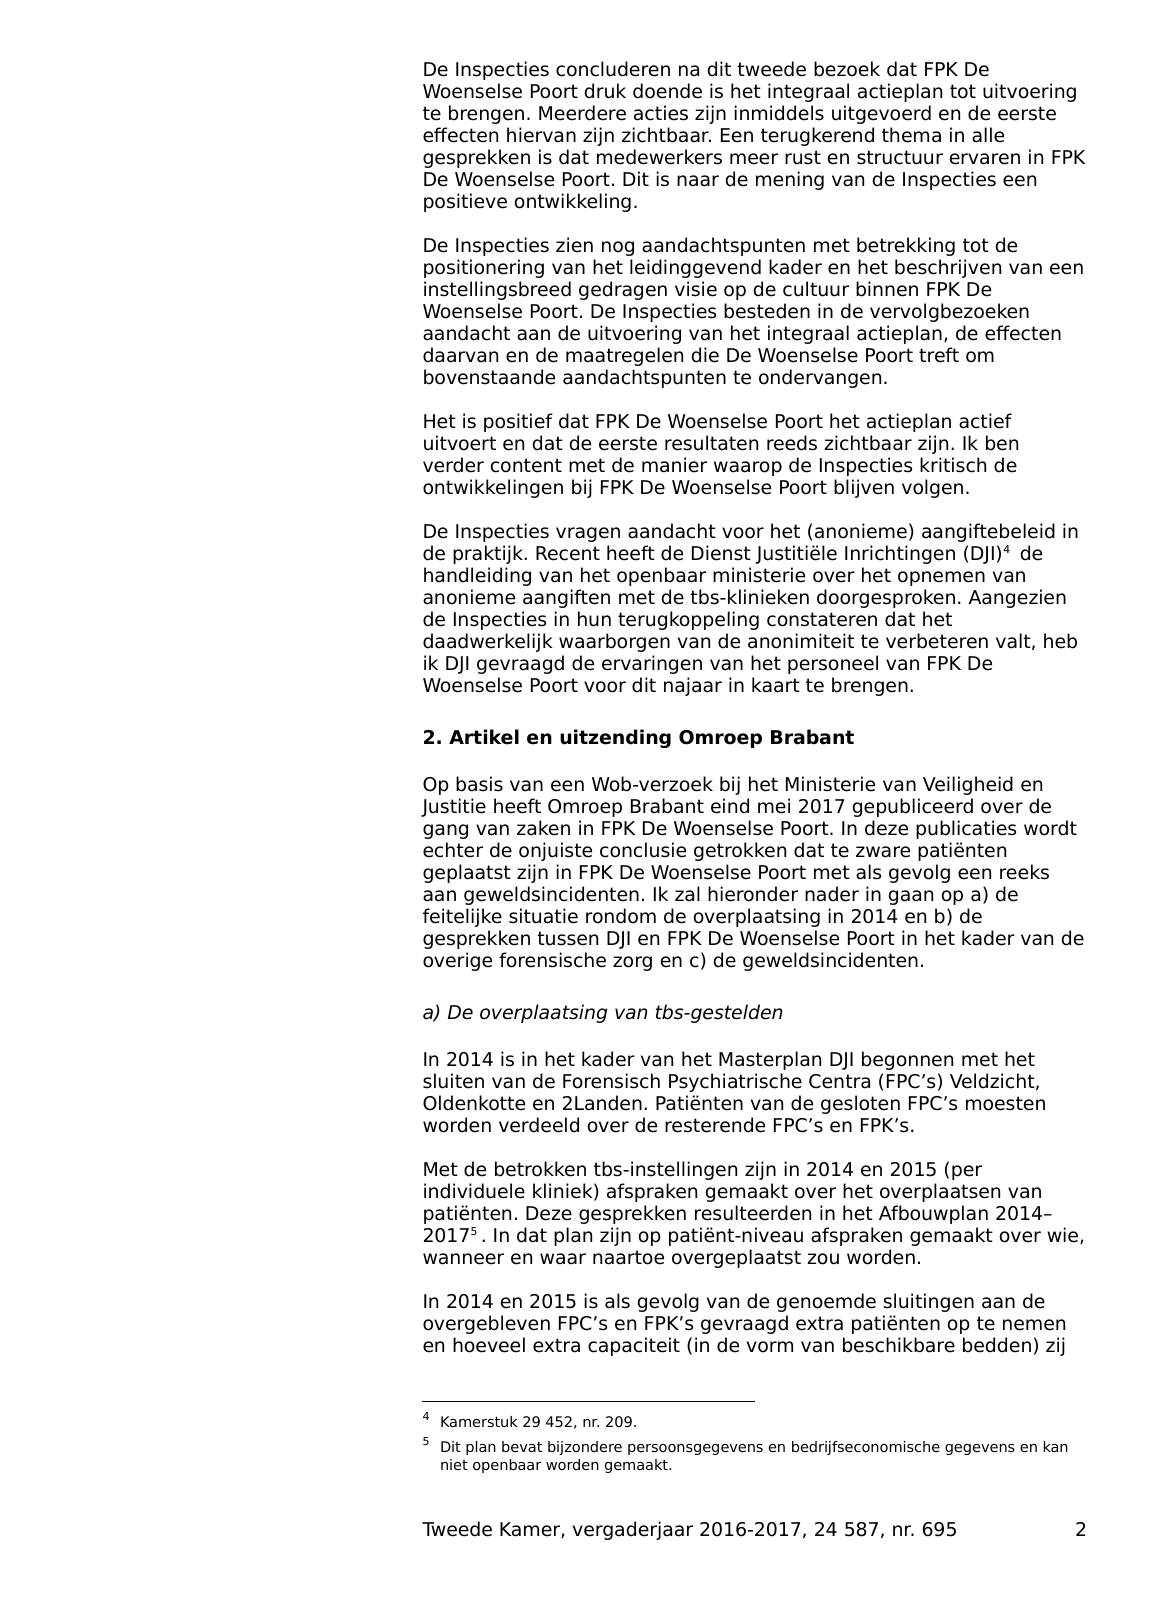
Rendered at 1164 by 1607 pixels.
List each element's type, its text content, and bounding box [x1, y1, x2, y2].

text In 2014 is in het kader van het Masterplan DJI begonnen met het sluiten van de Forensisch Psychiatrische Centra (FPC’s) Veldzicht, Oldenkotte en 2Landen. Patiënten van de gesloten FPC’s moesten worden verdeeld over de resterende FPC’s en FPK’s. [422, 1049, 1087, 1137]
text De Inspecties zien nog aandachtspunten met betrekking tot de positionering van het leidinggevend kader en het beschrijven van een instellingsbreed gedragen visie op de cultuur binnen FPK De Woenselse Poort. De Inspecties besteden in de vervolgbezoeken aandacht aan de uitvoering van het integraal actieplan, de effecten daarvan en de maatregelen die De Woenselse Poort treft om bovenstaande aandachtspunten te ondervangen. [422, 235, 1087, 389]
text In 2014 en 2015 is als gevolg van de genoemde sluitingen aan de overgebleven FPC’s en FPK’s gevraagd extra patiënten op te nemen en hoeveel extra capaciteit (in de vorm van beschikbare bedden) zij [422, 1291, 1087, 1357]
text Met de betrokken tbs-instellingen zijn in 2014 en 2015 (per individuele kliniek) afspraken gemaakt over het overplaatsen van patiënten. Deze gesprekken resulteerden in het Afbouwplan 2014–2017. In dat plan zijn op patiënt-niveau afspraken gemaakt over wie, wanneer en waar naartoe overgeplaatst zou worden. [422, 1159, 1087, 1269]
text De Inspecties vragen aandacht voor het (anonieme) aangiftebeleid in de praktijk. Recent heeft de Dienst Justitiële Inrichtingen (DJI) de handleiding van het openbaar ministerie over het opnemen van anonieme aangiften met de tbs-klinieken doorgesproken. Aangezien de Inspecties in hun terugkoppeling constateren dat het daadwerkelijk waarborgen van de anonimiteit te verbeteren valt, heb ik DJI gevraagd de ervaringen van het personeel van FPK De Woenselse Poort voor dit najaar in kaart te brengen. [422, 521, 1087, 697]
text Kamerstuk 29 452, nr. 209. [422, 1410, 1087, 1432]
text Het is positief dat FPK De Woenselse Poort het actieplan actief uitvoert en dat de eerste resultaten reeds zichtbaar zijn. Ik ben verder content met de manier waarop de Inspecties kritisch de ontwikkelingen bij FPK De Woenselse Poort blijven volgen. [422, 411, 1087, 499]
text Dit plan bevat bijzondere persoonsgegevens en bedrijfseconomische gegevens en kan niet openbaar worden gemaakt. [422, 1435, 1087, 1474]
text De Inspecties concluderen na dit tweede bezoek dat FPK De Woenselse Poort druk doende is het integraal actieplan tot uitvoering te brengen. Meerdere acties zijn inmiddels uitgevoerd en de eerste effecten hiervan zijn zichtbaar. Een terugkerend thema in alle gesprekken is dat medewerkers meer rust en structuur ervaren in FPK De Woenselse Poort. Dit is naar de mening van de Inspecties een positieve ontwikkeling. [422, 59, 1087, 213]
text Op basis van een Wob-verzoek bij het Ministerie van Veiligheid en Justitie heeft Omroep Brabant eind mei 2017 gepubliceerd over de gang van zaken in FPK De Woenselse Poort. In deze publicaties wordt echter de onjuiste conclusie getrokken dat te zware patiënten geplaatst zijn in FPK De Woenselse Poort met als gevolg een reeks aan geweldsincidenten. Ik zal hieronder nader in gaan op a) de feitelijke situatie rondom de overplaatsing in 2014 en b) de gesprekken tussen DJI en FPK De Woenselse Poort in het kader van de overige forensische zorg en c) de geweldsincidenten. [422, 774, 1087, 972]
subtitle 2. Artikel en uitzending Omroep Brabant [422, 727, 1087, 749]
subtitle a) De overplaatsing van tbs-gestelden [422, 1002, 1087, 1024]
